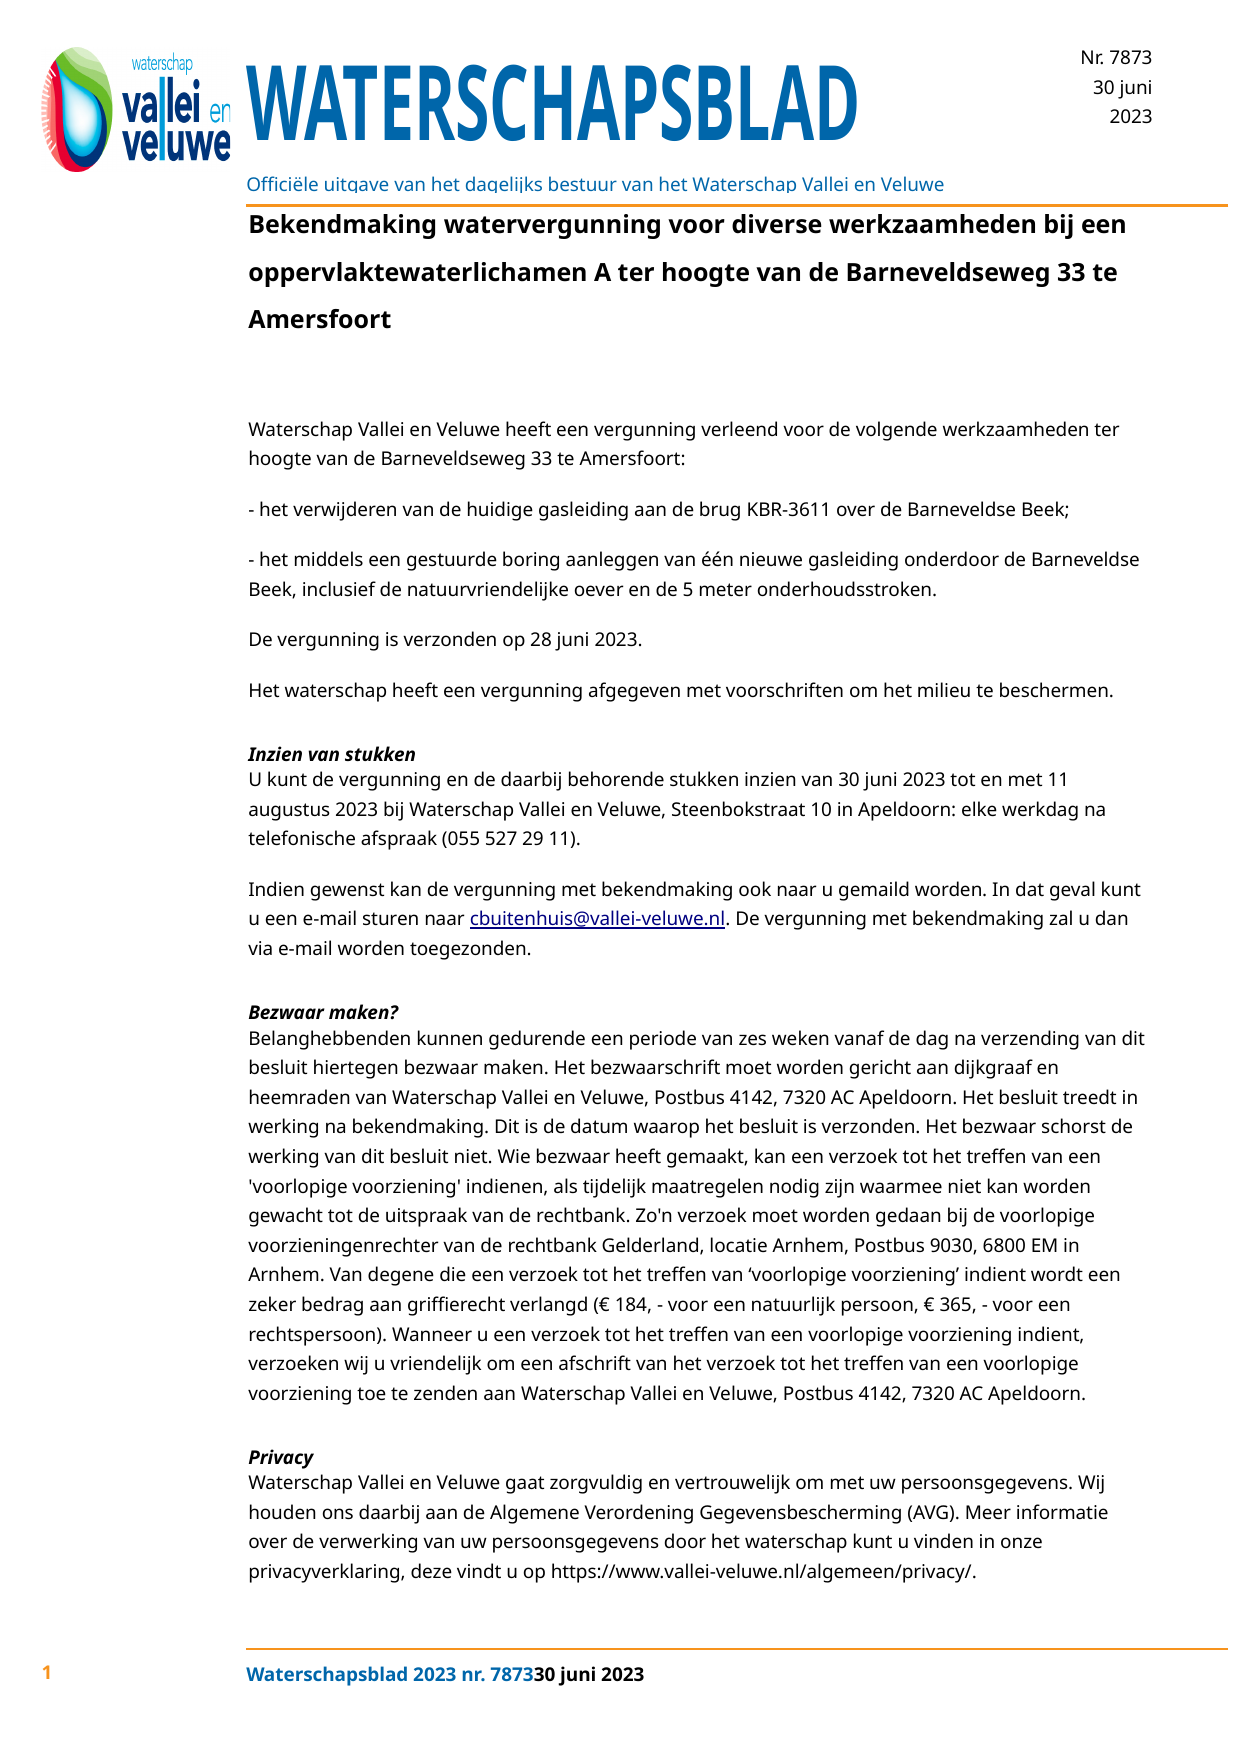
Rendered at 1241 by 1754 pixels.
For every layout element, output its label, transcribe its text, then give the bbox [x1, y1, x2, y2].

text - het verwijderen van de huidige gasleiding aan de brug KBR-3611 over de Barneveldse Beek; [248, 496, 1152, 522]
text U kunt de vergunning en de daarbij behorende stukken inzien van 30 juni 2023 tot en met 11 augustus 2023 bij Waterschap Vallei en Veluwe, Steenbokstraat 10 in Apeldoorn: elke werkdag na telefonische afspraak (055 527 29 11). [248, 766, 1152, 851]
text - het middels een gestuurde boring aanleggen van één nieuwe gasleiding onderdoor de Barneveldse Beek, inclusief de natuurvriendelijke oever en de 5 meter onderhoudsstroken. [248, 546, 1152, 602]
text Privacy [248, 1444, 1152, 1469]
text Bezwaar maken? [248, 999, 1152, 1025]
text Belanghebbenden kunnen gedurende een periode van zes weken vanaf de dag na verzending van dit besluit hiertegen bezwaar maken. Het bezwaarschrift moet worden gericht aan dijkgraaf en heemraden van Waterschap Vallei en Veluwe, Postbus 4142, 7320 AC Apeldoorn. Het besluit treedt in werking na bekendmaking. Dit is de datum waarop het besluit is verzonden. Het bezwaar schorst de werking van dit besluit niet. Wie bezwaar heeft gemaakt, kan een verzoek tot het treffen van een 'voorlopige voorziening' indienen, als tijdelijk maatregelen nodig zijn waarmee niet kan worden gewacht tot de uitspraak van de rechtbank. Zo'n verzoek moet worden gedaan bij de voorlopige voorzieningenrechter van de rechtbank Gelderland, locatie Arnhem, Postbus 9030, 6800 EM in Arnhem. Van degene die een verzoek tot het treffen van ‘voorlopige voorziening’ indient wordt een zeker bedrag aan griffierecht verlangd (€ 184, - voor een natuurlijk persoon, € 365, - voor een rechtspersoon). Wanneer u een verzoek tot het treffen van een voorlopige voorziening indient, verzoeken wij u vriendelijk om een afschrift van het verzoek tot het treffen van een voorlopige voorziening toe te zenden aan Waterschap Vallei en Veluwe, Postbus 4142, 7320 AC Apeldoorn. [248, 1025, 1152, 1406]
text Het waterschap heeft een vergunning afgegeven met voorschriften om het milieu te beschermen. [248, 677, 1152, 702]
picture [41, 47, 231, 172]
text Inzien van stukken [248, 741, 1152, 766]
text Waterschap Vallei en Veluwe gaat zorgvuldig en vertrouwelijk om met uw persoonsgegevens. Wij houden ons daarbij aan de Algemene Verordening Gegevensbescherming (AVG). Meer informatie over de verwerking van uw persoonsgegevens door het waterschap kunt u vinden in onze privacyverklaring, deze vindt u op https://www.vallei-veluwe.nl/algemeen/privacy/. [248, 1469, 1152, 1584]
text Waterschap Vallei en Veluwe heeft een vergunning verleend voor de volgende werkzaamheden ter hoogte van de Barneveldseweg 33 te Amersfoort: [248, 416, 1152, 471]
text Indien gewenst kan de vergunning met bekendmaking ook naar u gemaild worden. In dat geval kunt u een e-mail sturen naar cbuitenhuis@vallei-veluwe.nl. De vergunning met bekendmaking zal u dan via e-mail worden toegezonden. [248, 876, 1152, 961]
text Bekendmaking watervergunning voor diverse werkzaamheden bij een oppervlaktewaterlichamen A ter hoogte van de Barneveldseweg 33 te Amersfoort [248, 207, 1152, 336]
text De vergunning is verzonden op 28 juni 2023. [248, 626, 1152, 652]
